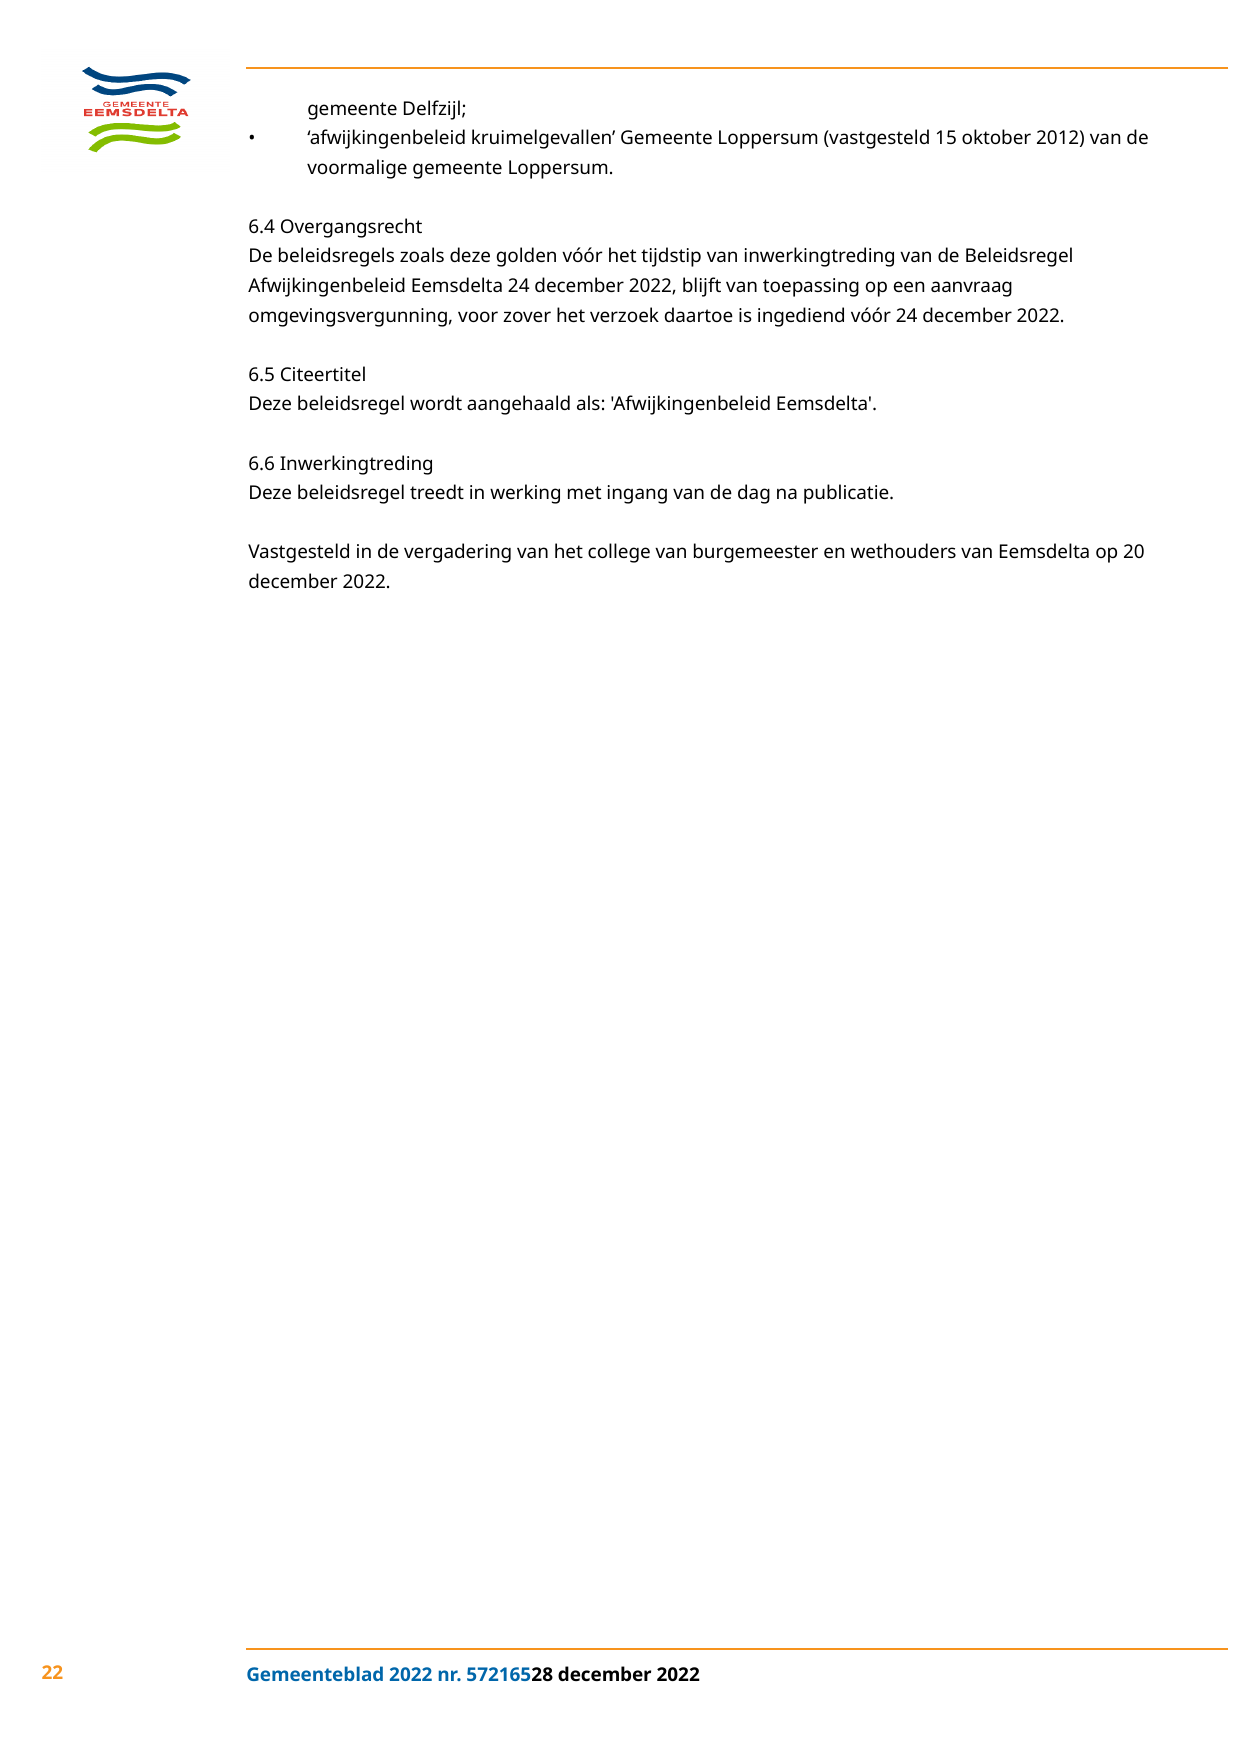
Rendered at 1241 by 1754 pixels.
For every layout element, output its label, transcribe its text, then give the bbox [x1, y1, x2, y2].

text De beleidsregels zoals deze golden vóór het tijdstip van inwerkingtreding van de Beleidsregel Afwijkingenbeleid Eemsdelta 24 december 2022, blijft van toepassing op een aanvraag omgevingsvergunning, voor zover het verzoek daartoe is ingediend vóór 24 december 2022. [248, 243, 1152, 328]
text 6.6 Inwerkingtreding [248, 450, 1152, 476]
picture [41, 47, 231, 172]
text 6.5 Citeertitel [248, 361, 1152, 387]
text Vastgesteld in de vergadering van het college van burgemeester en wethouders van Eemsdelta op 20 december 2022. [248, 538, 1152, 594]
text Deze beleidsregel treedt in werking met ingang van de dag na publicatie. [248, 479, 1152, 505]
list ‘afwijkingenbeleid kruimelgevallen’ Gemeente Loppersum (vastgesteld 15 oktober 2012) van de voormalige gemeente Loppersum. [248, 124, 1152, 180]
text Deze beleidsregel wordt aangehaald als: 'Afwijkingenbeleid Eemsdelta'. [248, 391, 1152, 416]
list gemeente Delfzijl; [248, 95, 1152, 121]
text 6.4 Overgangsrecht [248, 213, 1152, 239]
